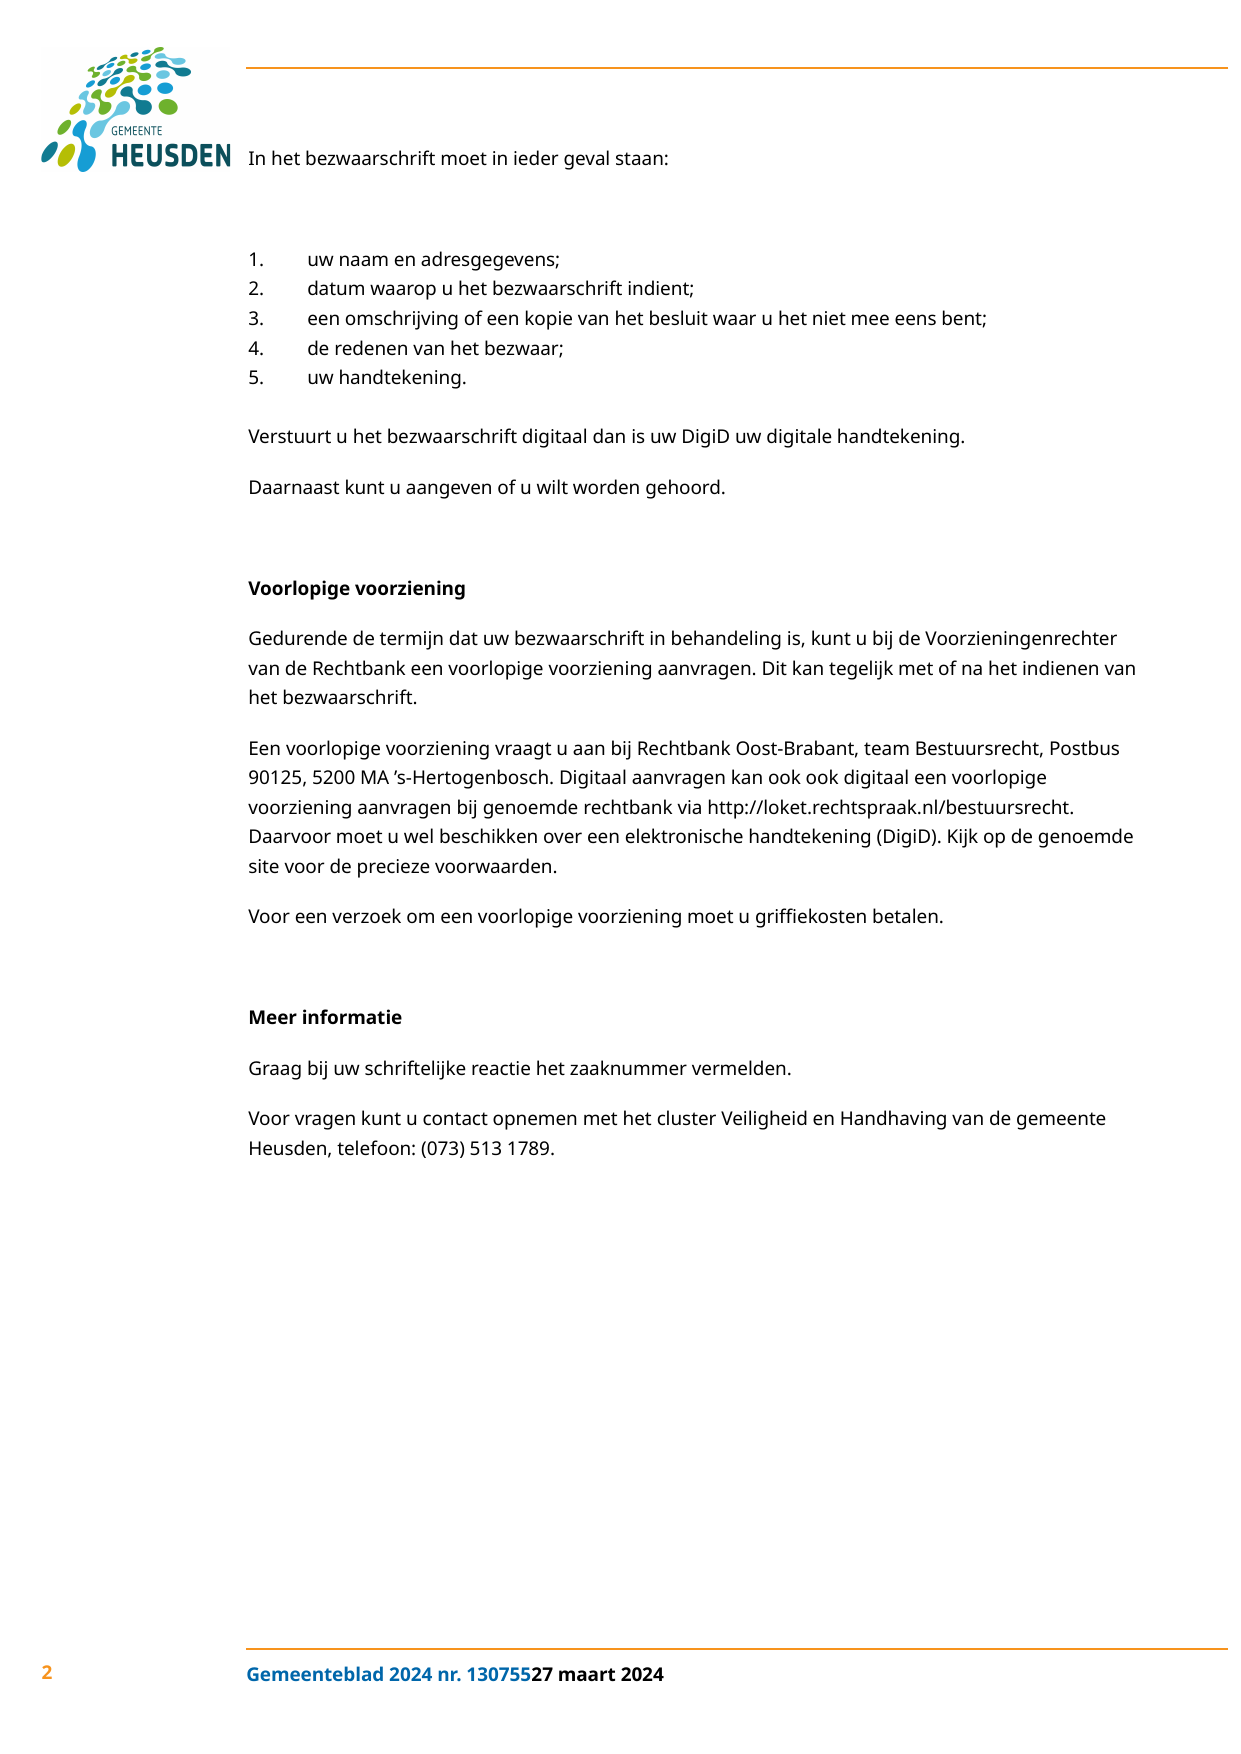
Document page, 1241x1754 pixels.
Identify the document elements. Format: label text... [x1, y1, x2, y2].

text Voor vragen kunt u contact opnemen met het cluster Veiligheid en Handhaving van de gemeente Heusden, telefoon: (073) 513 1789. [248, 1105, 1152, 1161]
text Verstuurt u het bezwaarschrift digitaal dan is uw DigiD uw digitale handtekening. [248, 423, 1152, 449]
text Gedurende de termijn dat uw bezwaarschrift in behandeling is, kunt u bij de Voorzieningenrechter van de Rechtbank een voorlopige voorziening aanvragen. Dit kan tegelijk met of na het indienen van het bezwaarschrift. [248, 625, 1152, 710]
text In het bezwaarschrift moet in ieder geval staan: [248, 145, 1152, 171]
list uw handtekening. [248, 364, 1152, 390]
text Voorlopige voorziening [248, 575, 1152, 601]
text Daarnaast kunt u aangeven of u wilt worden gehoord. [248, 474, 1152, 500]
text Meer informatie [248, 1004, 1152, 1030]
list datum waarop u het bezwaarschrift indient; [248, 276, 1152, 301]
text Graag bij uw schriftelijke reactie het zaaknummer vermelden. [248, 1055, 1152, 1081]
list uw naam en adresgegevens; [248, 246, 1152, 272]
list de redenen van het bezwaar; [248, 335, 1152, 361]
picture [41, 47, 231, 172]
text Een voorlopige voorziening vraagt u aan bij Rechtbank Oost-Brabant, team Bestuursrecht, Postbus 90125, 5200 MA ’s-Hertogenbosch. Digitaal aanvragen kan ook ook digitaal een voorlopige voorziening aanvragen bij genoemde rechtbank via http://loket.rechtspraak.nl/bestuursrecht. Daarvoor moet u wel beschikken over een elektronische handtekening (DigiD). Kijk op de genoemde site voor de precieze voorwaarden. [248, 735, 1152, 879]
list een omschrijving of een kopie van het besluit waar u het niet mee eens bent; [248, 305, 1152, 331]
text Voor een verzoek om een voorlopige voorziening moet u griffiekosten betalen. [248, 903, 1152, 929]
